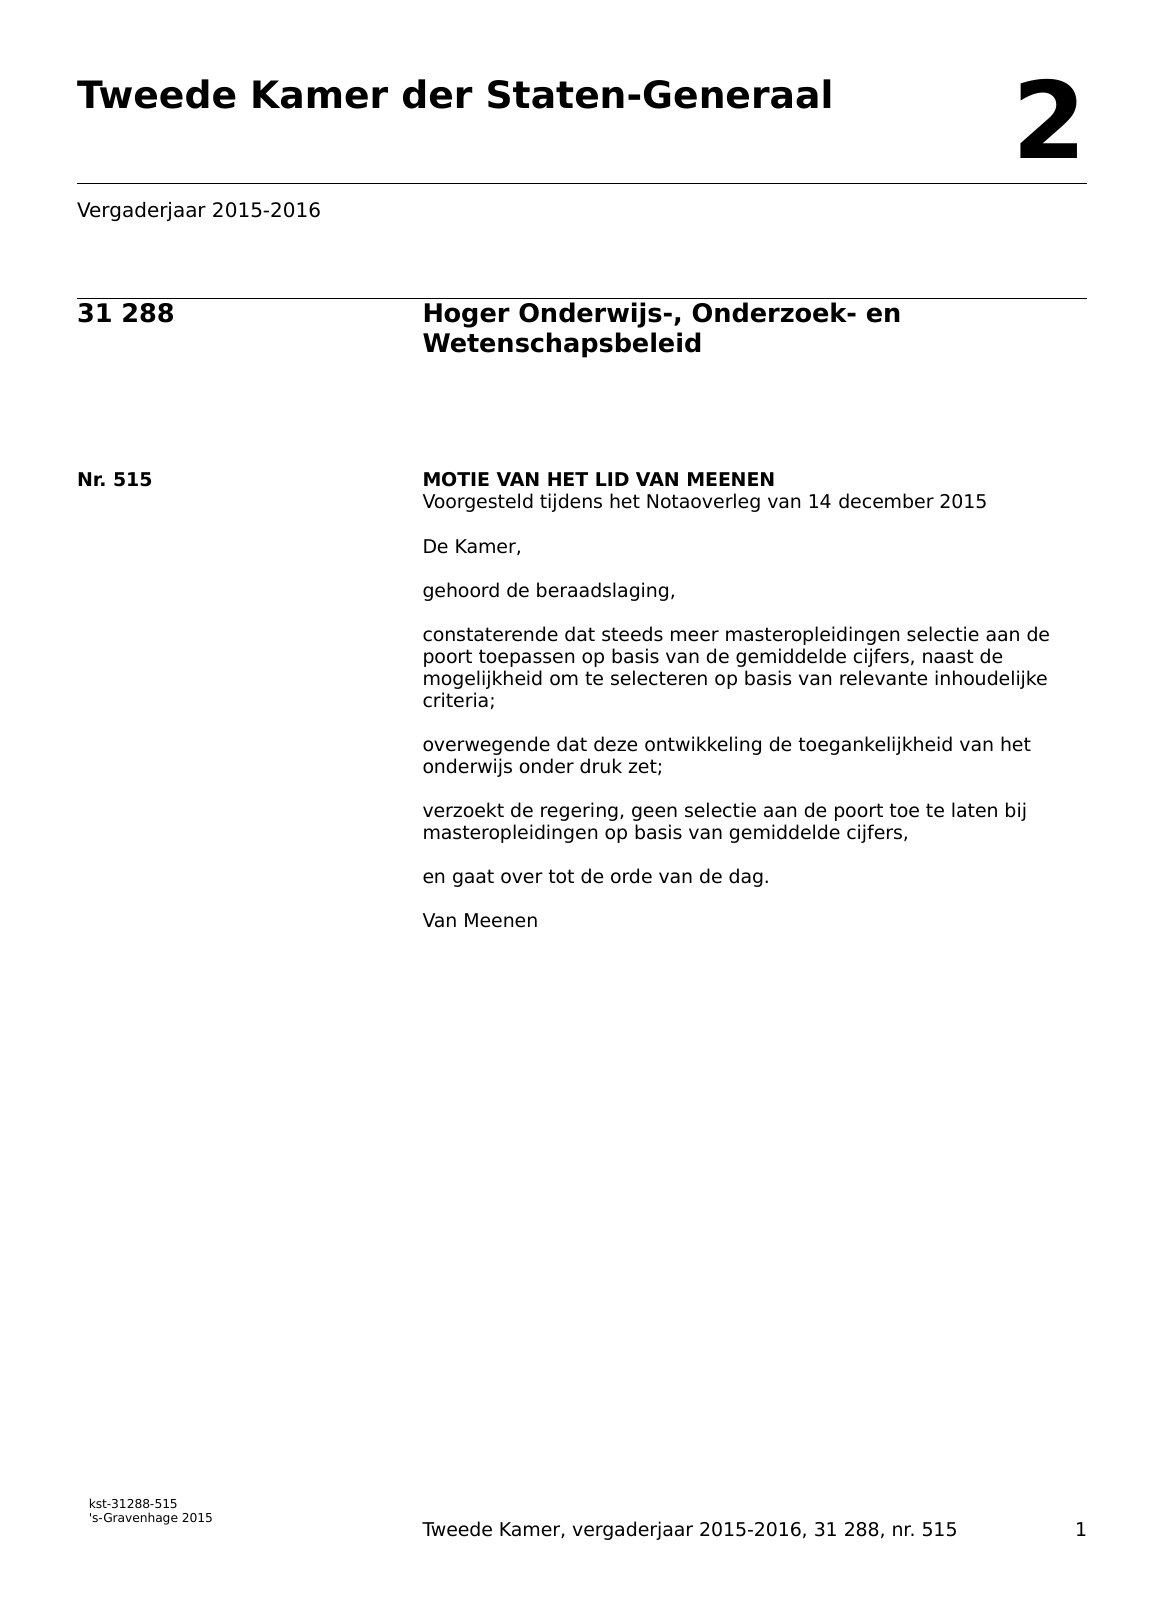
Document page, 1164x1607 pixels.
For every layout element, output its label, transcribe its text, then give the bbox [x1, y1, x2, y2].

text 's-Gravenhage 2015 [88, 1511, 323, 1525]
text Van Meenen [422, 910, 1087, 932]
table_cell Vergaderjaar 2015-2016 [77, 184, 1087, 298]
text en gaat over tot de orde van de dag. [422, 866, 1087, 888]
text Voorgesteld tijdens het Notaoverleg van 14 december 2015 [422, 491, 1087, 513]
text gehoord de beraadslaging, [422, 580, 1087, 602]
text verzoekt de regering, geen selectie aan de poort toe te laten bij masteropleidingen op basis van gemiddelde cijfers, [422, 800, 1087, 844]
text kst-31288-515 [88, 1497, 323, 1511]
text overwegende dat deze ontwikkeling de toegankelijkheid van het onderwijs onder druk zet; [422, 734, 1087, 778]
text constaterende dat steeds meer masteropleidingen selectie aan de poort toepassen op basis van de gemiddelde cijfers, naast de mogelijkheid om te selecteren op basis van relevante inhoudelijke criteria; [422, 624, 1087, 712]
table_header 2 [886, 59, 1087, 183]
table_header Tweede Kamer der Staten-Generaal [77, 59, 886, 183]
text De Kamer, [422, 536, 1087, 557]
subtitle 31 288 Hoger Onderwijs-, Onderzoek- en Wetenschapsbeleid [77, 299, 1087, 358]
subtitle Nr. 515 MOTIE VAN HET LID VAN MEENEN [77, 469, 1087, 491]
